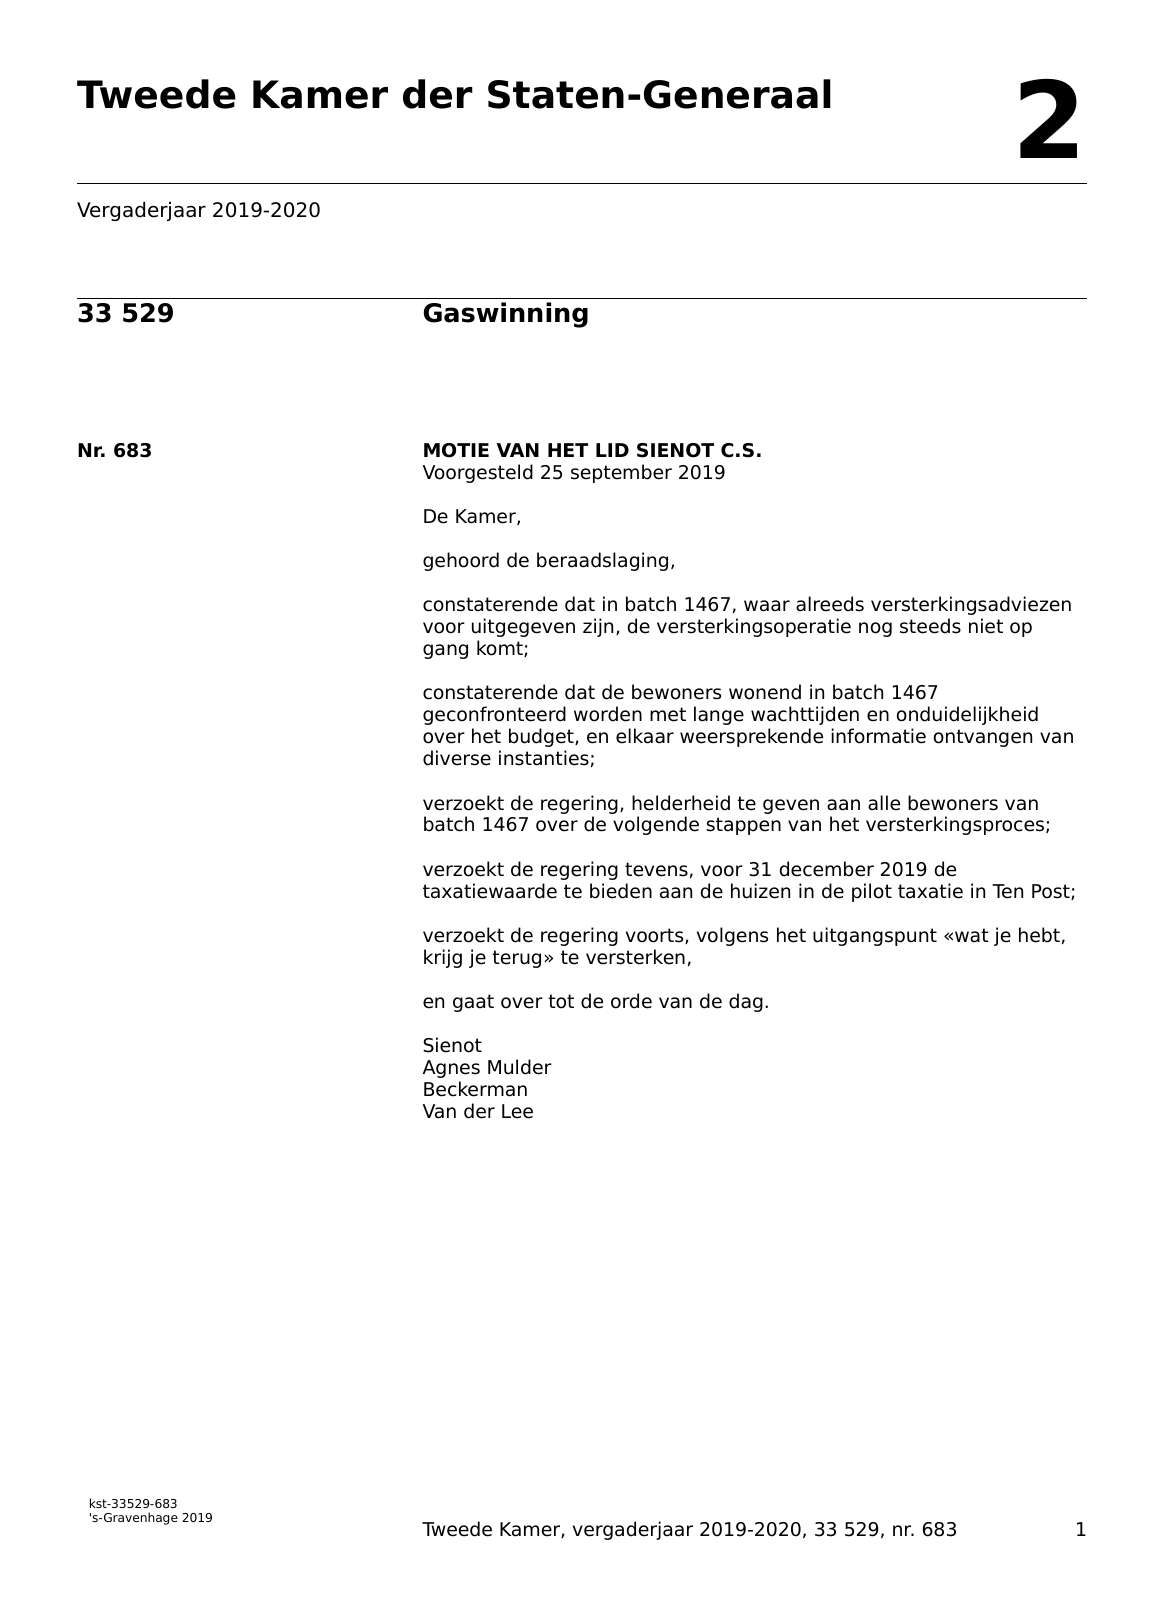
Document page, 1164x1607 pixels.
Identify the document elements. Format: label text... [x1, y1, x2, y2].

table_header 2 [886, 59, 1087, 183]
text 's-Gravenhage 2019 [88, 1511, 323, 1525]
text Sienot [422, 1035, 1087, 1057]
text Voorgesteld 25 september 2019 [422, 462, 1087, 484]
text Beckerman [422, 1079, 1087, 1101]
table_header Tweede Kamer der Staten-Generaal [77, 59, 886, 183]
text verzoekt de regering tevens, voor 31 december 2019 de taxatiewaarde te bieden aan de huizen in de pilot taxatie in Ten Post; [422, 858, 1087, 902]
text verzoekt de regering, helderheid te geven aan alle bewoners van batch 1467 over de volgende stappen van het versterkingsproces; [422, 792, 1087, 836]
text De Kamer, [422, 506, 1087, 528]
text verzoekt de regering voorts, volgens het uitgangspunt «wat je hebt, krijg je terug» te versterken, [422, 925, 1087, 969]
text Van der Lee [422, 1101, 1087, 1123]
table_cell Vergaderjaar 2019-2020 [77, 184, 1087, 298]
text kst-33529-683 [88, 1497, 323, 1511]
subtitle 33 529 Gaswinning [77, 299, 1087, 329]
text en gaat over tot de orde van de dag. [422, 991, 1087, 1013]
subtitle Nr. 683 MOTIE VAN HET LID SIENOT C.S. [77, 440, 1087, 462]
text gehoord de beraadslaging, [422, 550, 1087, 572]
text constaterende dat in batch 1467, waar alreeds versterkingsadviezen voor uitgegeven zijn, de versterkingsoperatie nog steeds niet op gang komt; [422, 594, 1087, 660]
text Agnes Mulder [422, 1057, 1087, 1079]
text constaterende dat de bewoners wonend in batch 1467 geconfronteerd worden met lange wachttijden en onduidelijkheid over het budget, en elkaar weersprekende informatie ontvangen van diverse instanties; [422, 682, 1087, 770]
